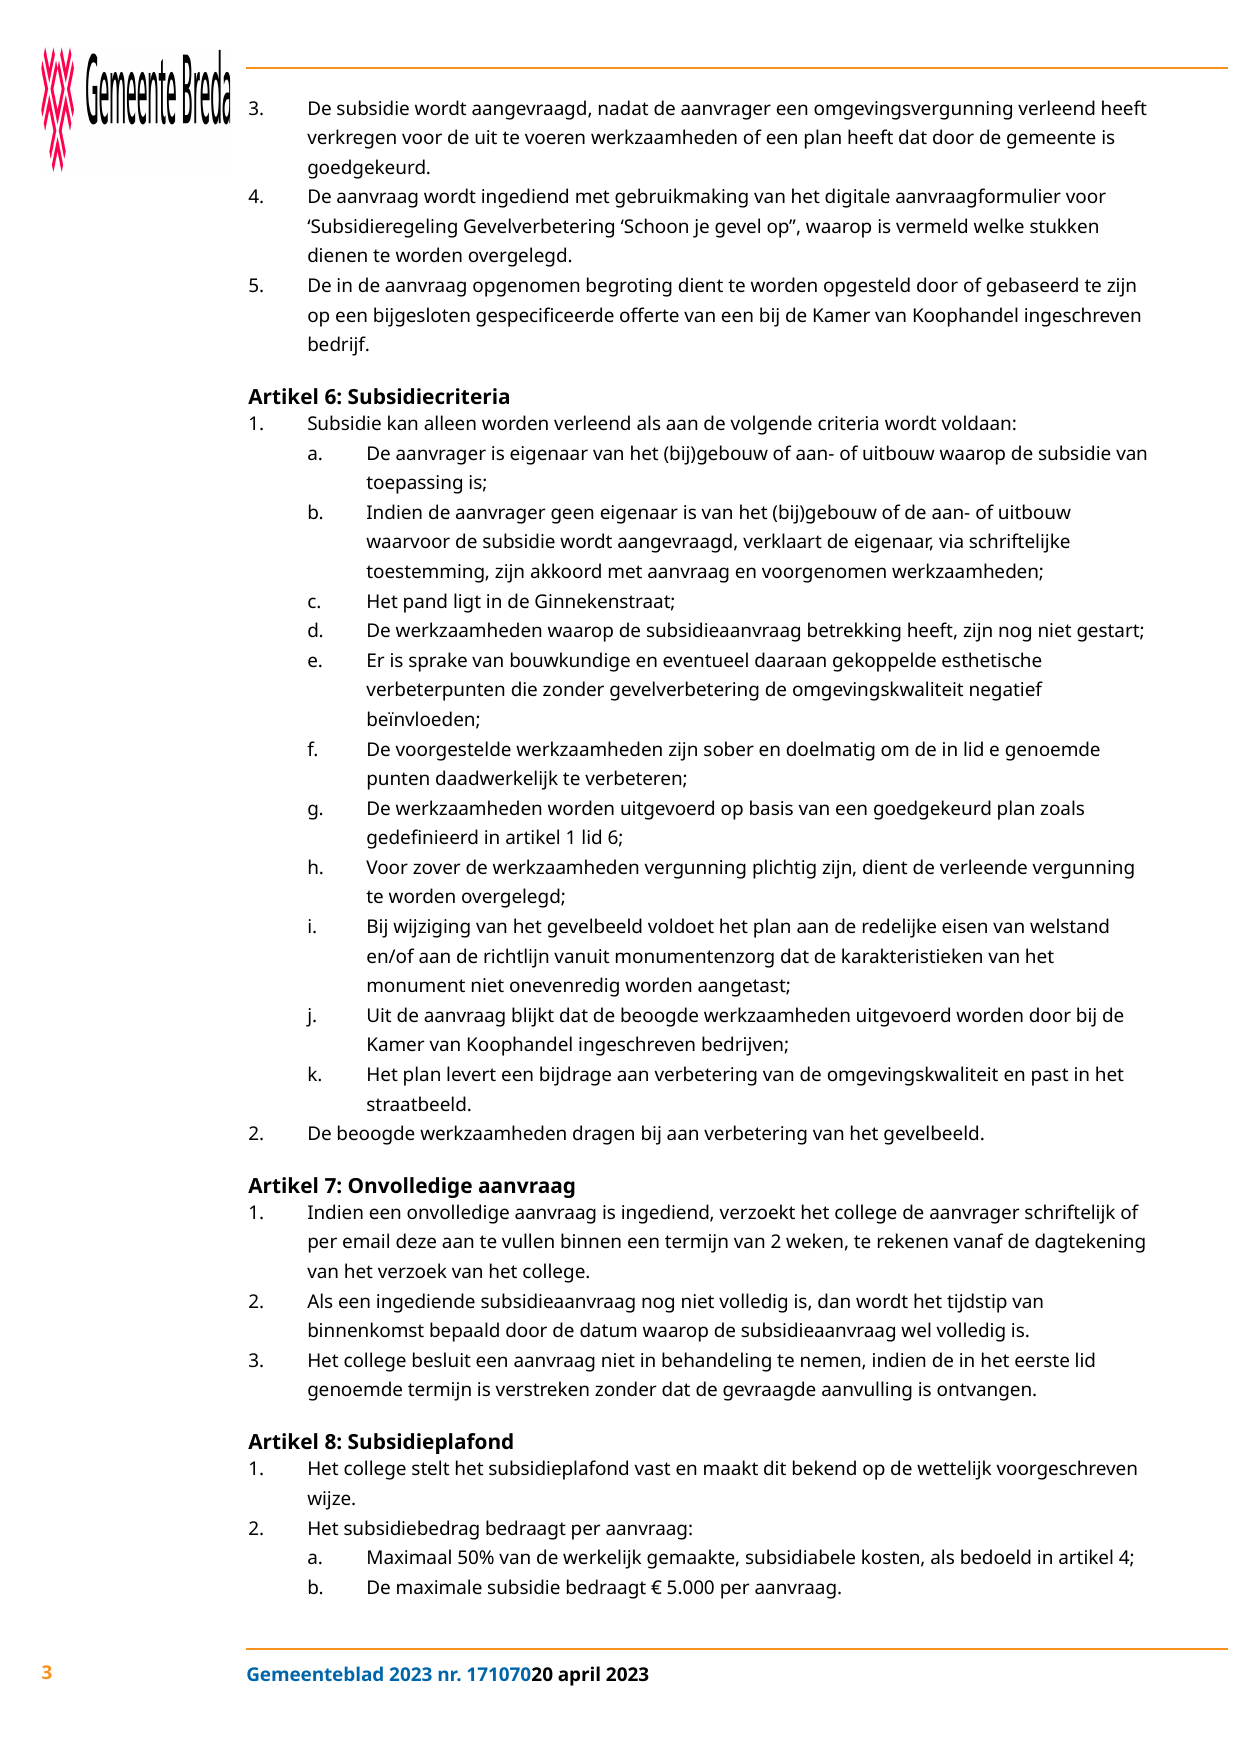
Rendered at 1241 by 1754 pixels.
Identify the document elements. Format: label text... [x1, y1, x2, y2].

list Voor zover de werkzaamheden vergunning plichtig zijn, dient de verleende vergunning te worden overgelegd; [307, 854, 1152, 909]
text Artikel 8: Subsidieplafond [248, 1427, 1152, 1456]
list Indien een onvolledige aanvraag is ingediend, verzoekt het college de aanvrager schriftelijk of per email deze aan te vullen binnen een termijn van 2 weken, te rekenen vanaf de dagtekening van het verzoek van het college. [248, 1199, 1152, 1284]
list Subsidie kan alleen worden verleend als aan de volgende criteria wordt voldaan: [248, 410, 1152, 436]
list Het subsidiebedrag bedraagt per aanvraag: [248, 1515, 1152, 1540]
list Het pand ligt in de Ginnekenstraat; [307, 588, 1152, 613]
list De aanvraag wordt ingediend met gebruikmaking van het digitale aanvraagformulier voor ‘Subsidieregeling Gevelverbetering ‘Schoon je gevel op”, waarop is vermeld welke stukken dienen te worden overgelegd. [248, 183, 1152, 268]
picture [41, 47, 231, 172]
list Het plan levert een bijdrage aan verbetering van de omgevingskwaliteit en past in het straatbeeld. [307, 1061, 1152, 1116]
list De beoogde werkzaamheden dragen bij aan verbetering van het gevelbeeld. [248, 1120, 1152, 1146]
list De subsidie wordt aangevraagd, nadat de aanvrager een omgevingsvergunning verleend heeft verkregen voor de uit te voeren werkzaamheden of een plan heeft dat door de gemeente is goedgekeurd. [248, 95, 1152, 180]
list Uit de aanvraag blijkt dat de beoogde werkzaamheden uitgevoerd worden door bij de Kamer van Koophandel ingeschreven bedrijven; [307, 1002, 1152, 1057]
list De voorgestelde werkzaamheden zijn sober en doelmatig om de in lid e genoemde punten daadwerkelijk te verbeteren; [307, 736, 1152, 791]
list Er is sprake van bouwkundige en eventueel daaraan gekoppelde esthetische verbeterpunten die zonder gevelverbetering de omgevingskwaliteit negatief beïnvloeden; [307, 647, 1152, 732]
list De werkzaamheden worden uitgevoerd op basis van een goedgekeurd plan zoals gedefinieerd in artikel 1 lid 6; [307, 795, 1152, 850]
text Artikel 7: Onvolledige aanvraag [248, 1171, 1152, 1199]
list Maximaal 50% van de werkelijk gemaakte, subsidiabele kosten, als bedoeld in artikel 4; [307, 1544, 1152, 1570]
list Het college besluit een aanvraag niet in behandeling te nemen, indien de in het eerste lid genoemde termijn is verstreken zonder dat de gevraagde aanvulling is ontvangen. [248, 1347, 1152, 1402]
text Artikel 6: Subsidiecriteria [248, 382, 1152, 410]
list De aanvrager is eigenaar van het (bij)gebouw of aan- of uitbouw waarop de subsidie van toepassing is; [307, 440, 1152, 495]
list Bij wijziging van het gevelbeeld voldoet het plan aan de redelijke eisen van welstand en/of aan de richtlijn vanuit monumentenzorg dat de karakteristieken van het monument niet onevenredig worden aangetast; [307, 913, 1152, 998]
list Het college stelt het subsidieplafond vast en maakt dit bekend op de wettelijk voorgeschreven wijze. [248, 1456, 1152, 1511]
list Indien de aanvrager geen eigenaar is van het (bij)gebouw of de aan- of uitbouw waarvoor de subsidie wordt aangevraagd, verklaart de eigenaar, via schriftelijke toestemming, zijn akkoord met aanvraag en voorgenomen werkzaamheden; [307, 499, 1152, 584]
list De in de aanvraag opgenomen begroting dient te worden opgesteld door of gebaseerd te zijn op een bijgesloten gespecificeerde offerte van een bij de Kamer van Koophandel ingeschreven bedrijf. [248, 272, 1152, 357]
list Als een ingediende subsidieaanvraag nog niet volledig is, dan wordt het tijdstip van binnenkomst bepaald door de datum waarop de subsidieaanvraag wel volledig is. [248, 1288, 1152, 1343]
list De werkzaamheden waarop de subsidieaanvraag betrekking heeft, zijn nog niet gestart; [307, 617, 1152, 643]
list De maximale subsidie bedraagt € 5.000 per aanvraag. [307, 1574, 1152, 1599]
